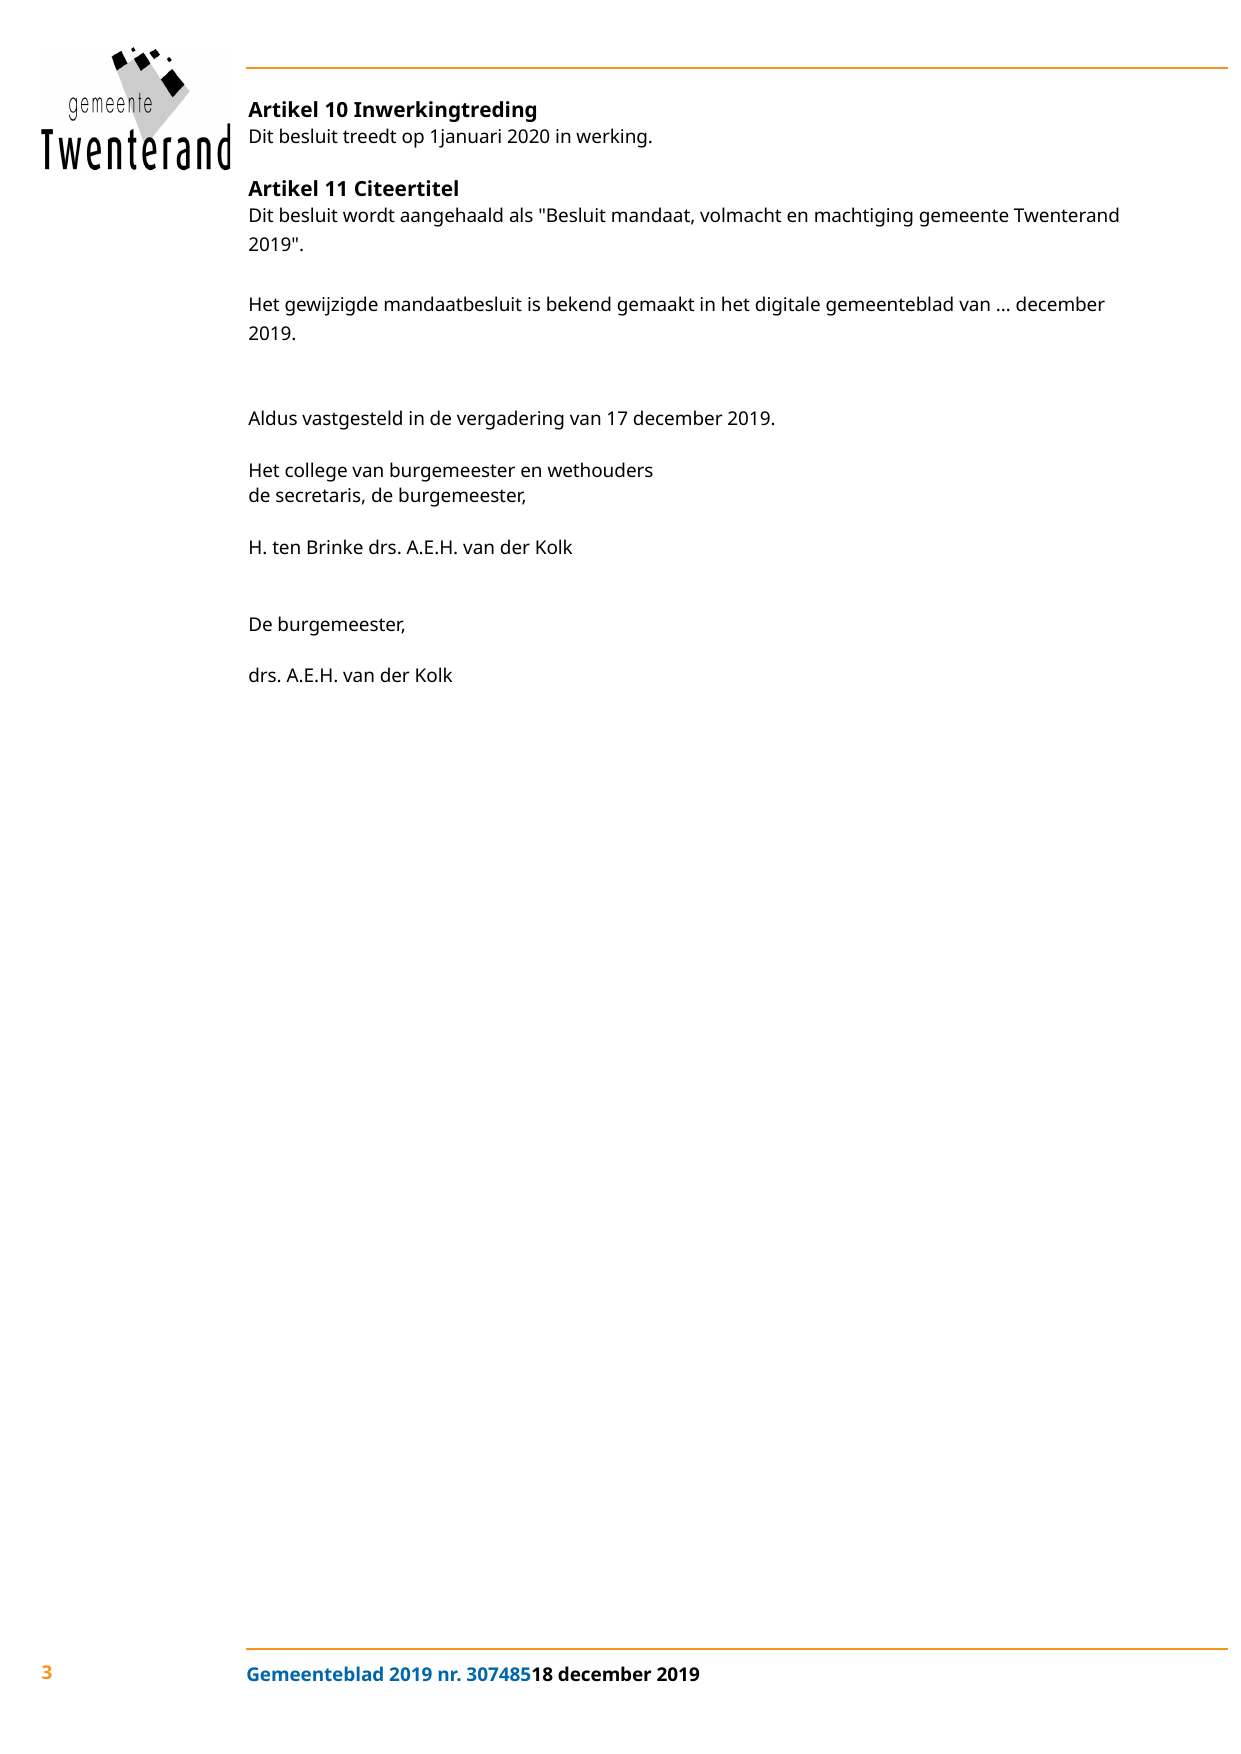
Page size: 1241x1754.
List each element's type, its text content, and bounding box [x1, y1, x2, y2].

text Het college van burgemeester en wethouders [248, 457, 1152, 482]
text Dit besluit wordt aangehaald als "Besluit mandaat, volmacht en machtiging gemeente Twenterand 2019". [248, 202, 1152, 257]
text Artikel 10 Inwerkingtreding [248, 95, 1152, 123]
text Het gewijzigde mandaatbesluit is bekend gemaakt in het digitale gemeenteblad van … december 2019. [248, 291, 1152, 346]
text H. ten Brinke drs. A.E.H. van der Kolk [248, 534, 1152, 560]
text Aldus vastgesteld in de vergadering van 17 december 2019. [248, 405, 1152, 431]
text Dit besluit treedt op 1januari 2020 in werking. [248, 123, 1152, 149]
text De burgemeester, [248, 611, 1152, 637]
picture [41, 47, 231, 172]
text drs. A.E.H. van der Kolk [248, 663, 1152, 688]
text Artikel 11 Citeertitel [248, 174, 1152, 202]
text de secretaris, de burgemeester, [248, 482, 1152, 508]
